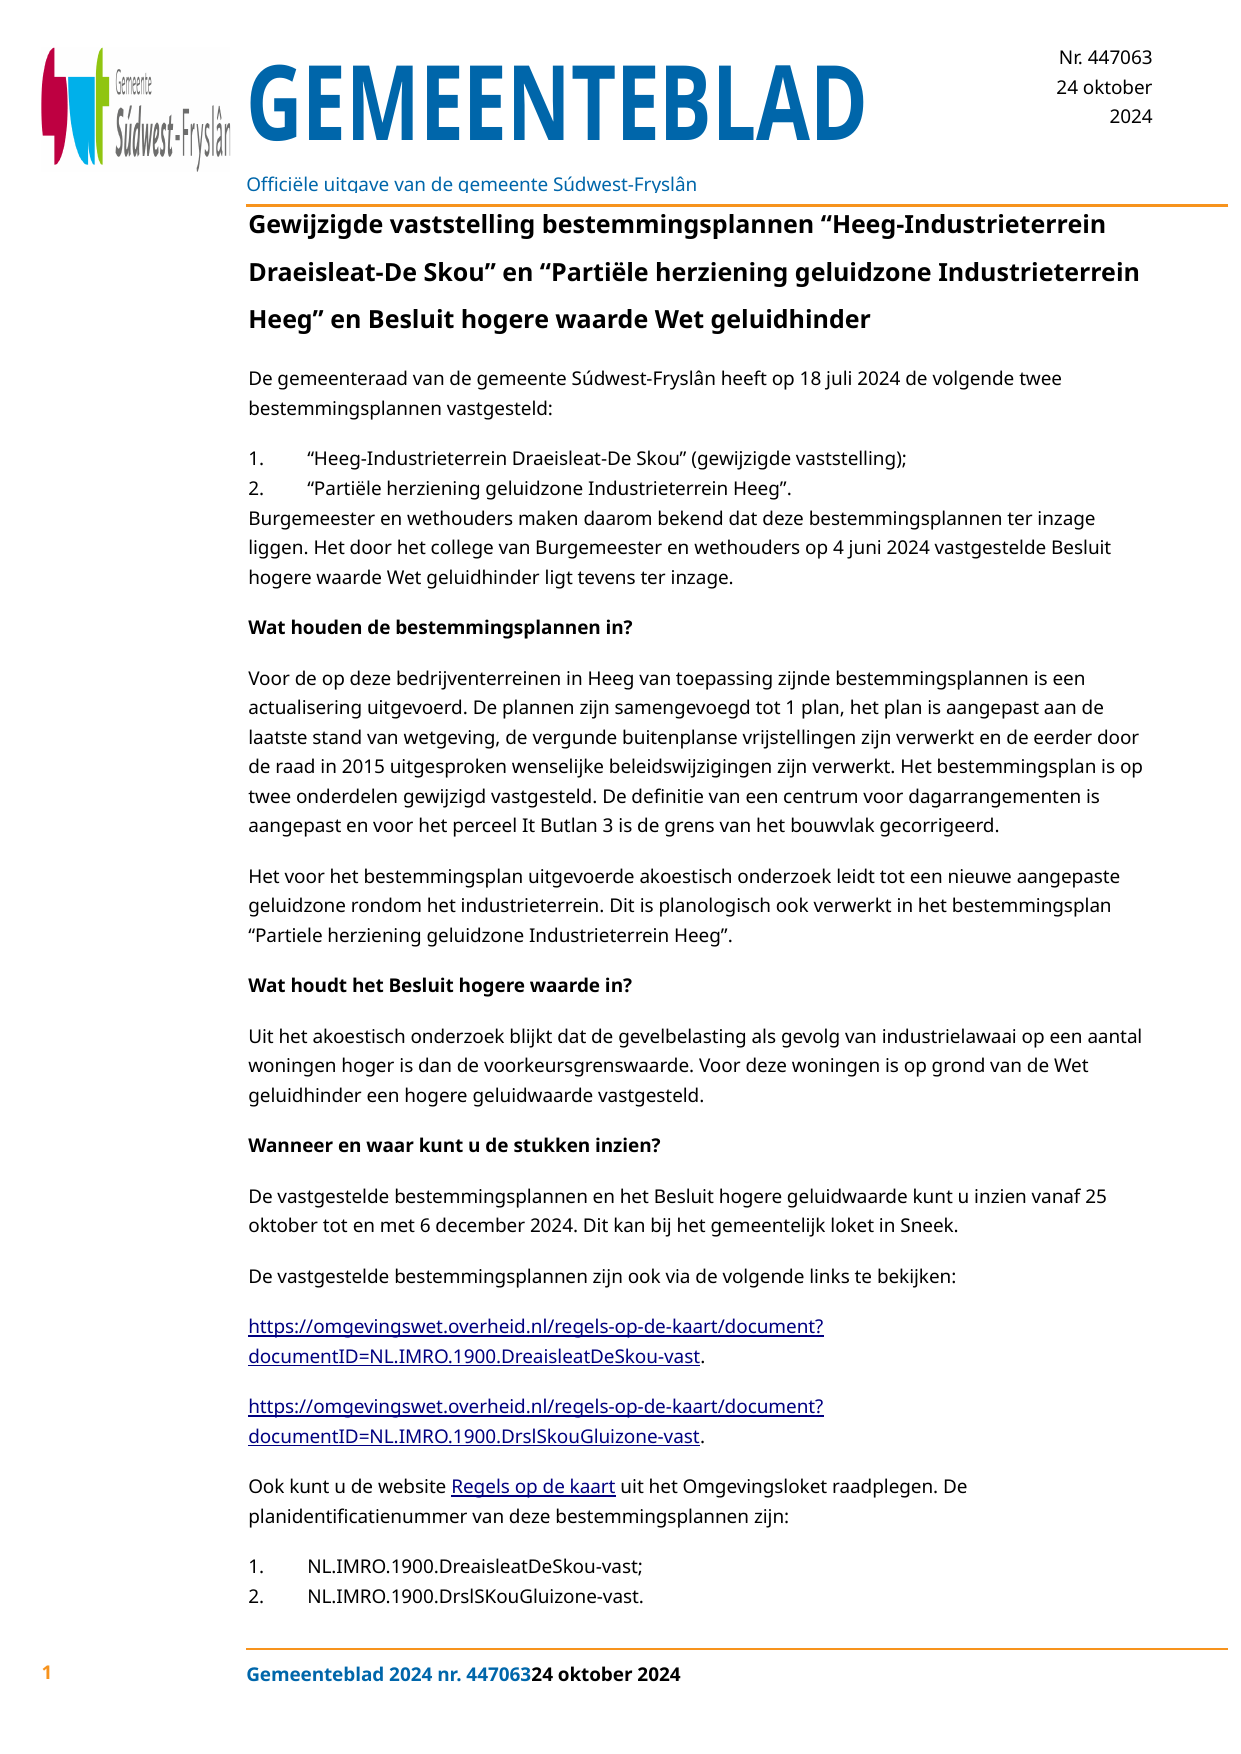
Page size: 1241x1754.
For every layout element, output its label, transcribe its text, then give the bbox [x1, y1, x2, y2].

text Voor de op deze bedrijventerreinen in Heeg van toepassing zijnde bestemmingsplannen is een actualisering uitgevoerd. De plannen zijn samengevoegd tot 1 plan, het plan is aangepast aan de laatste stand van wetgeving, de vergunde buitenplanse vrijstellingen zijn verwerkt en de eerder door de raad in 2015 uitgesproken wenselijke beleidswijzigingen zijn verwerkt. Het bestemmingsplan is op twee onderdelen gewijzigd vastgesteld. De definitie van een centrum voor dagarrangementen is aangepast en voor het perceel It Butlan 3 is de grens van het bouwvlak gecorrigeerd. [248, 665, 1152, 838]
text Uit het akoestisch onderzoek blijkt dat de gevelbelasting als gevolg van industrielawaai op een aantal woningen hoger is dan de voorkeursgrenswaarde. Voor deze woningen is op grond van de Wet geluidhinder een hogere geluidwaarde vastgesteld. [248, 1023, 1152, 1108]
list “Heeg-Industrieterrein Draeisleat-De Skou” (gewijzigde vaststelling); [248, 446, 1152, 471]
list NL.IMRO.1900.DrslSKouGluizone-vast. [248, 1583, 1152, 1609]
text De gemeenteraad van de gemeente Súdwest-Fryslân heeft op 18 juli 2024 de volgende twee bestemmingsplannen vastgesteld: [248, 366, 1152, 421]
text Gewijzigde vaststelling bestemmingsplannen “Heeg-Industrieterrein Draeisleat-De Skou” en “Partiële herziening geluidzone Industrieterrein Heeg” en Besluit hogere waarde Wet geluidhinder [248, 207, 1152, 336]
text Wat houden de bestemmingsplannen in? [248, 614, 1152, 640]
text De vastgestelde bestemmingsplannen en het Besluit hogere geluidwaarde kunt u inzien vanaf 25 oktober tot en met 6 december 2024. Dit kan bij het gemeentelijk loket in Sneek. [248, 1183, 1152, 1238]
picture [41, 47, 231, 172]
text Ook kunt u de website Regels op de kaart uit het Omgevingsloket raadplegen. De planidentificatienummer van deze bestemmingsplannen zijn: [248, 1473, 1152, 1529]
text De vastgestelde bestemmingsplannen zijn ook via de volgende links te bekijken: [248, 1263, 1152, 1289]
text Wat houdt het Besluit hogere waarde in? [248, 973, 1152, 998]
text https://omgevingswet.overheid.nl/regels-op-de-kaart/document?documentID=NL.IMRO.1900.DrslSkouGluizone-vast. [248, 1393, 1152, 1449]
text Wanneer en waar kunt u de stukken inzien? [248, 1133, 1152, 1158]
list NL.IMRO.1900.DreaisleatDeSkou-vast; [248, 1553, 1152, 1579]
text https://omgevingswet.overheid.nl/regels-op-de-kaart/document?documentID=NL.IMRO.1900.DreaisleatDeSkou-vast. [248, 1313, 1152, 1369]
text Het voor het bestemmingsplan uitgevoerde akoestisch onderzoek leidt tot een nieuwe aangepaste geluidzone rondom het industrieterrein. Dit is planologisch ook verwerkt in het bestemmingsplan “Partiele herziening geluidzone Industrieterrein Heeg”. [248, 863, 1152, 948]
text Burgemeester en wethouders maken daarom bekend dat deze bestemmingsplannen ter inzage liggen. Het door het college van Burgemeester en wethouders op 4 juni 2024 vastgestelde Besluit hogere waarde Wet geluidhinder ligt tevens ter inzage. [248, 505, 1152, 589]
list “Partiële herziening geluidzone Industrieterrein Heeg”. [248, 475, 1152, 501]
